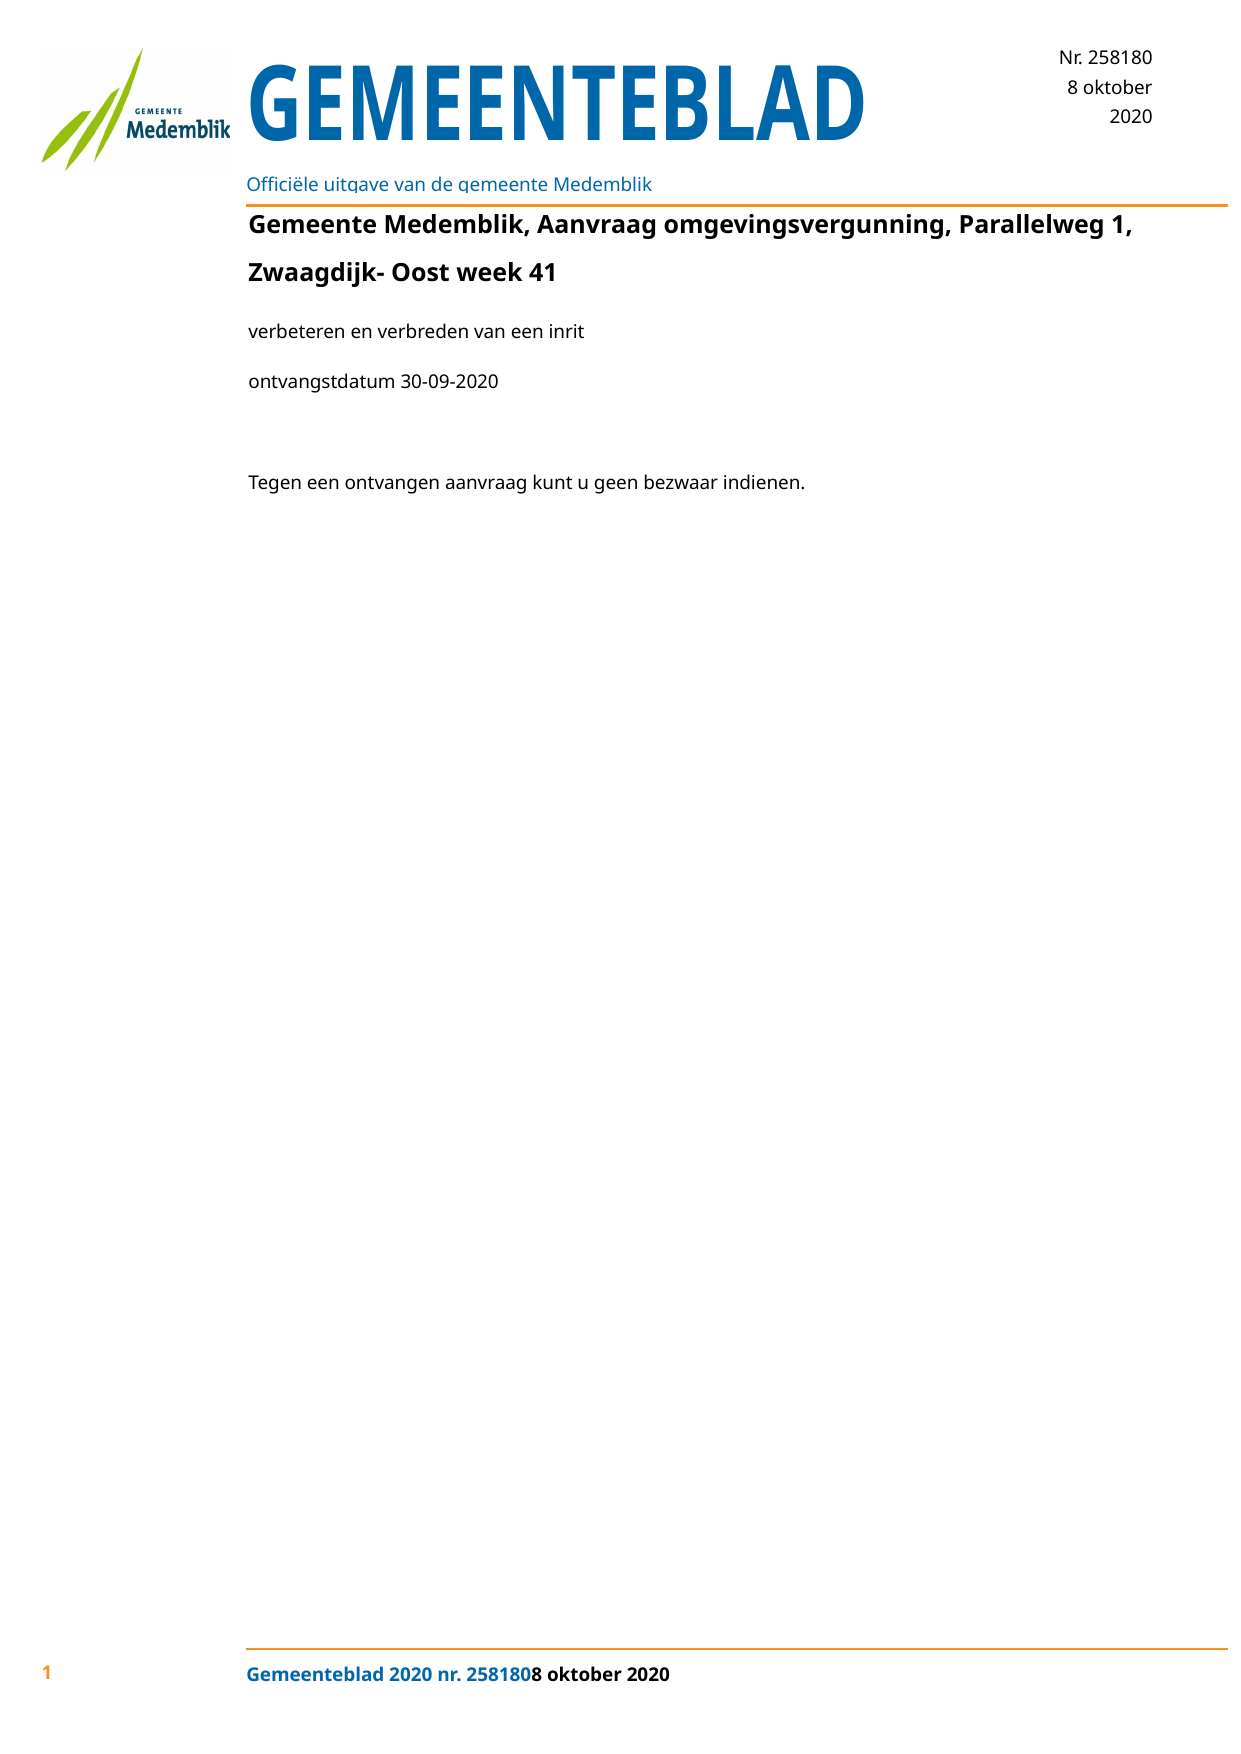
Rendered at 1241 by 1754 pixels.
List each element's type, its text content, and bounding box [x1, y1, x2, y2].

text verbeteren en verbreden van een inrit [248, 318, 1152, 344]
text Tegen een ontvangen aanvraag kunt u geen bezwaar indienen. [248, 469, 1152, 495]
text ontvangstdatum 30-09-2020 [248, 368, 1152, 394]
text Gemeente Medemblik, Aanvraag omgevingsvergunning, Parallelweg 1, Zwaagdijk- Oost week 41 [248, 207, 1152, 288]
picture [41, 47, 231, 172]
